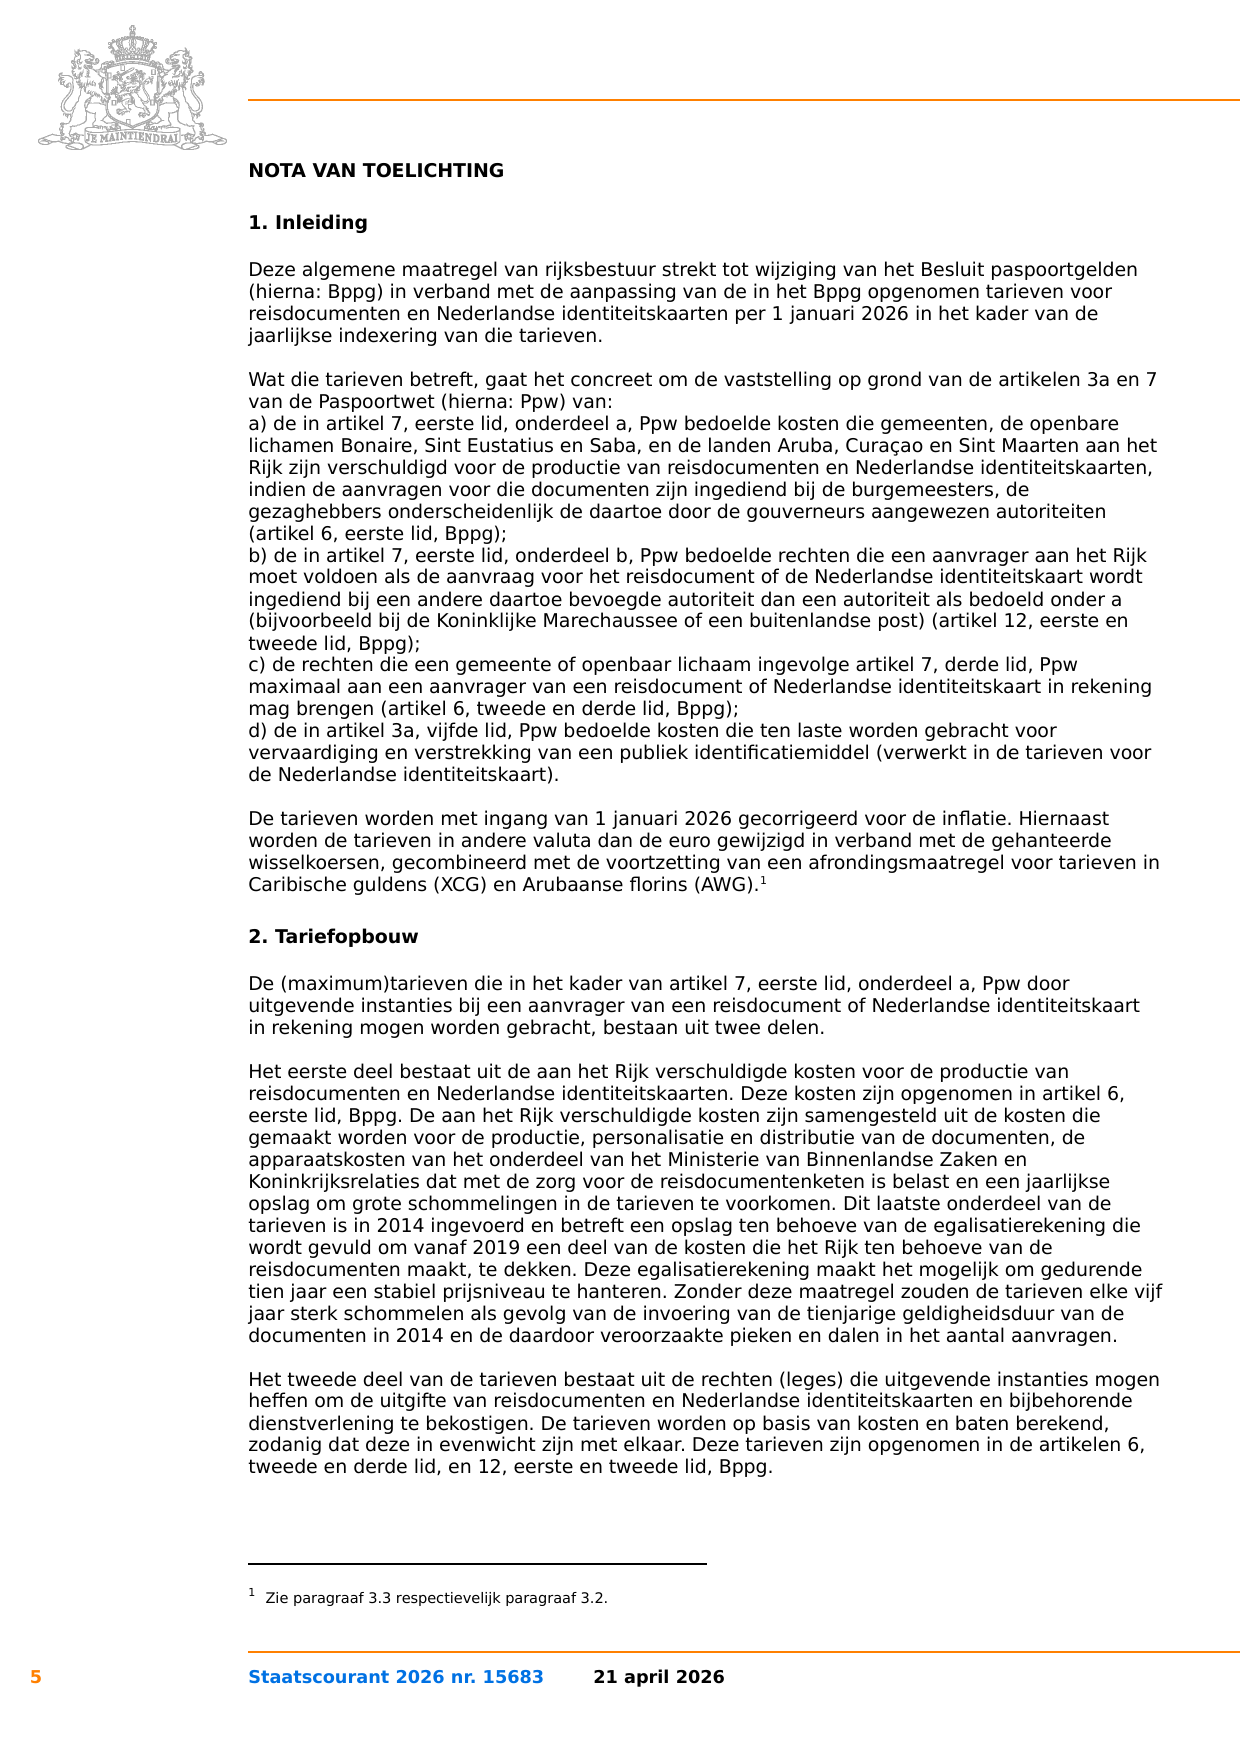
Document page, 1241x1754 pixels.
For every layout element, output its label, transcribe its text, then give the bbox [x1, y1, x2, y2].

text c) de rechten die een gemeente of openbaar lichaam ingevolge artikel 7, derde lid, Ppw maximaal aan een aanvrager van een reisdocument of Nederlandse identiteitskaart in rekening mag brengen (artikel 6, tweede en derde lid, Bppg); [248, 654, 1163, 720]
text Zie paragraaf 3.3 respectievelijk paragraaf 3.2. [248, 1586, 1163, 1608]
picture [38, 25, 227, 150]
text b) de in artikel 7, eerste lid, onderdeel b, Ppw bedoelde rechten die een aanvrager aan het Rijk moet voldoen als de aanvraag voor het reisdocument of de Nederlandse identiteitskaart wordt ingediend bij een andere daartoe bevoegde autoriteit dan een autoriteit als bedoeld onder a (bijvoorbeeld bij de Koninklijke Marechaussee of een buitenlandse post) (artikel 12, eerste en tweede lid, Bppg); [248, 544, 1163, 654]
text De (maximum)tarieven die in het kader van artikel 7, eerste lid, onderdeel a, Ppw door uitgevende instanties bij een aanvrager van een reisdocument of Nederlandse identiteitskaart in rekening mogen worden gebracht, bestaan uit twee delen. [248, 973, 1163, 1039]
text Het eerste deel bestaat uit de aan het Rijk verschuldigde kosten voor de productie van reisdocumenten en Nederlandse identiteitskaarten. Deze kosten zijn opgenomen in artikel 6, eerste lid, Bppg. De aan het Rijk verschuldigde kosten zijn samengesteld uit de kosten die gemaakt worden voor de productie, personalisatie en distributie van de documenten, de apparaatskosten van het onderdeel van het Ministerie van Binnenlandse Zaken en Koninkrijksrelaties dat met de zorg voor de reisdocumentenketen is belast en een jaarlijkse opslag om grote schommelingen in de tarieven te voorkomen. Dit laatste onderdeel van de tarieven is in 2014 ingevoerd en betreft een opslag ten behoeve van de egalisatierekening die wordt gevuld om vanaf 2019 een deel van de kosten die het Rijk ten behoeve van de reisdocumenten maakt, te dekken. Deze egalisatierekening maakt het mogelijk om gedurende tien jaar een stabiel prijsniveau te hanteren. Zonder deze maatregel zouden de tarieven elke vijf jaar sterk schommelen als gevolg van de invoering van de tienjarige geldigheidsduur van de documenten in 2014 en de daardoor veroorzaakte pieken en dalen in het aantal aanvragen. [248, 1061, 1163, 1347]
subtitle 1. Inleiding [248, 212, 1163, 234]
subtitle 2. Tariefopbouw [248, 926, 1163, 948]
text d) de in artikel 3a, vijfde lid, Ppw bedoelde kosten die ten laste worden gebracht voor vervaardiging en verstrekking van een publiek identificatiemiddel (verwerkt in de tarieven voor de Nederlandse identiteitskaart). [248, 720, 1163, 786]
text a) de in artikel 7, eerste lid, onderdeel a, Ppw bedoelde kosten die gemeenten, de openbare lichamen Bonaire, Sint Eustatius en Saba, en de landen Aruba, Curaçao en Sint Maarten aan het Rijk zijn verschuldigd voor de productie van reisdocumenten en Nederlandse identiteitskaarten, indien de aanvragen voor die documenten zijn ingediend bij de burgemeesters, de gezaghebbers onderscheidenlijk de daartoe door de gouverneurs aangewezen autoriteiten (artikel 6, eerste lid, Bppg); [248, 413, 1163, 544]
text Deze algemene maatregel van rijksbestuur strekt tot wijziging van het Besluit paspoortgelden (hierna: Bppg) in verband met de aanpassing van de in het Bppg opgenomen tarieven voor reisdocumenten en Nederlandse identiteitskaarten per 1 januari 2026 in het kader van de jaarlijkse indexering van die tarieven. [248, 259, 1163, 347]
text Het tweede deel van de tarieven bestaat uit de rechten (leges) die uitgevende instanties mogen heffen om de uitgifte van reisdocumenten en Nederlandse identiteitskaarten en bijbehorende dienstverlening te bekostigen. De tarieven worden op basis van kosten en baten berekend, zodanig dat deze in evenwicht zijn met elkaar. Deze tarieven zijn opgenomen in de artikelen 6, tweede en derde lid, en 12, eerste en tweede lid, Bppg. [248, 1368, 1163, 1478]
text De tarieven worden met ingang van 1 januari 2026 gecorrigeerd voor de inflatie. Hiernaast worden de tarieven in andere valuta dan de euro gewijzigd in verband met de gehanteerde wisselkoersen, gecombineerd met de voortzetting van een afrondingsmaatregel voor tarieven in Caribische guldens (XCG) en Arubaanse florins (AWG). [248, 808, 1163, 896]
text Wat die tarieven betreft, gaat het concreet om de vaststelling op grond van de artikelen 3a en 7 van de Paspoortwet (hierna: Ppw) van: [248, 369, 1163, 413]
subtitle NOTA VAN TOELICHTING [248, 160, 1163, 182]
